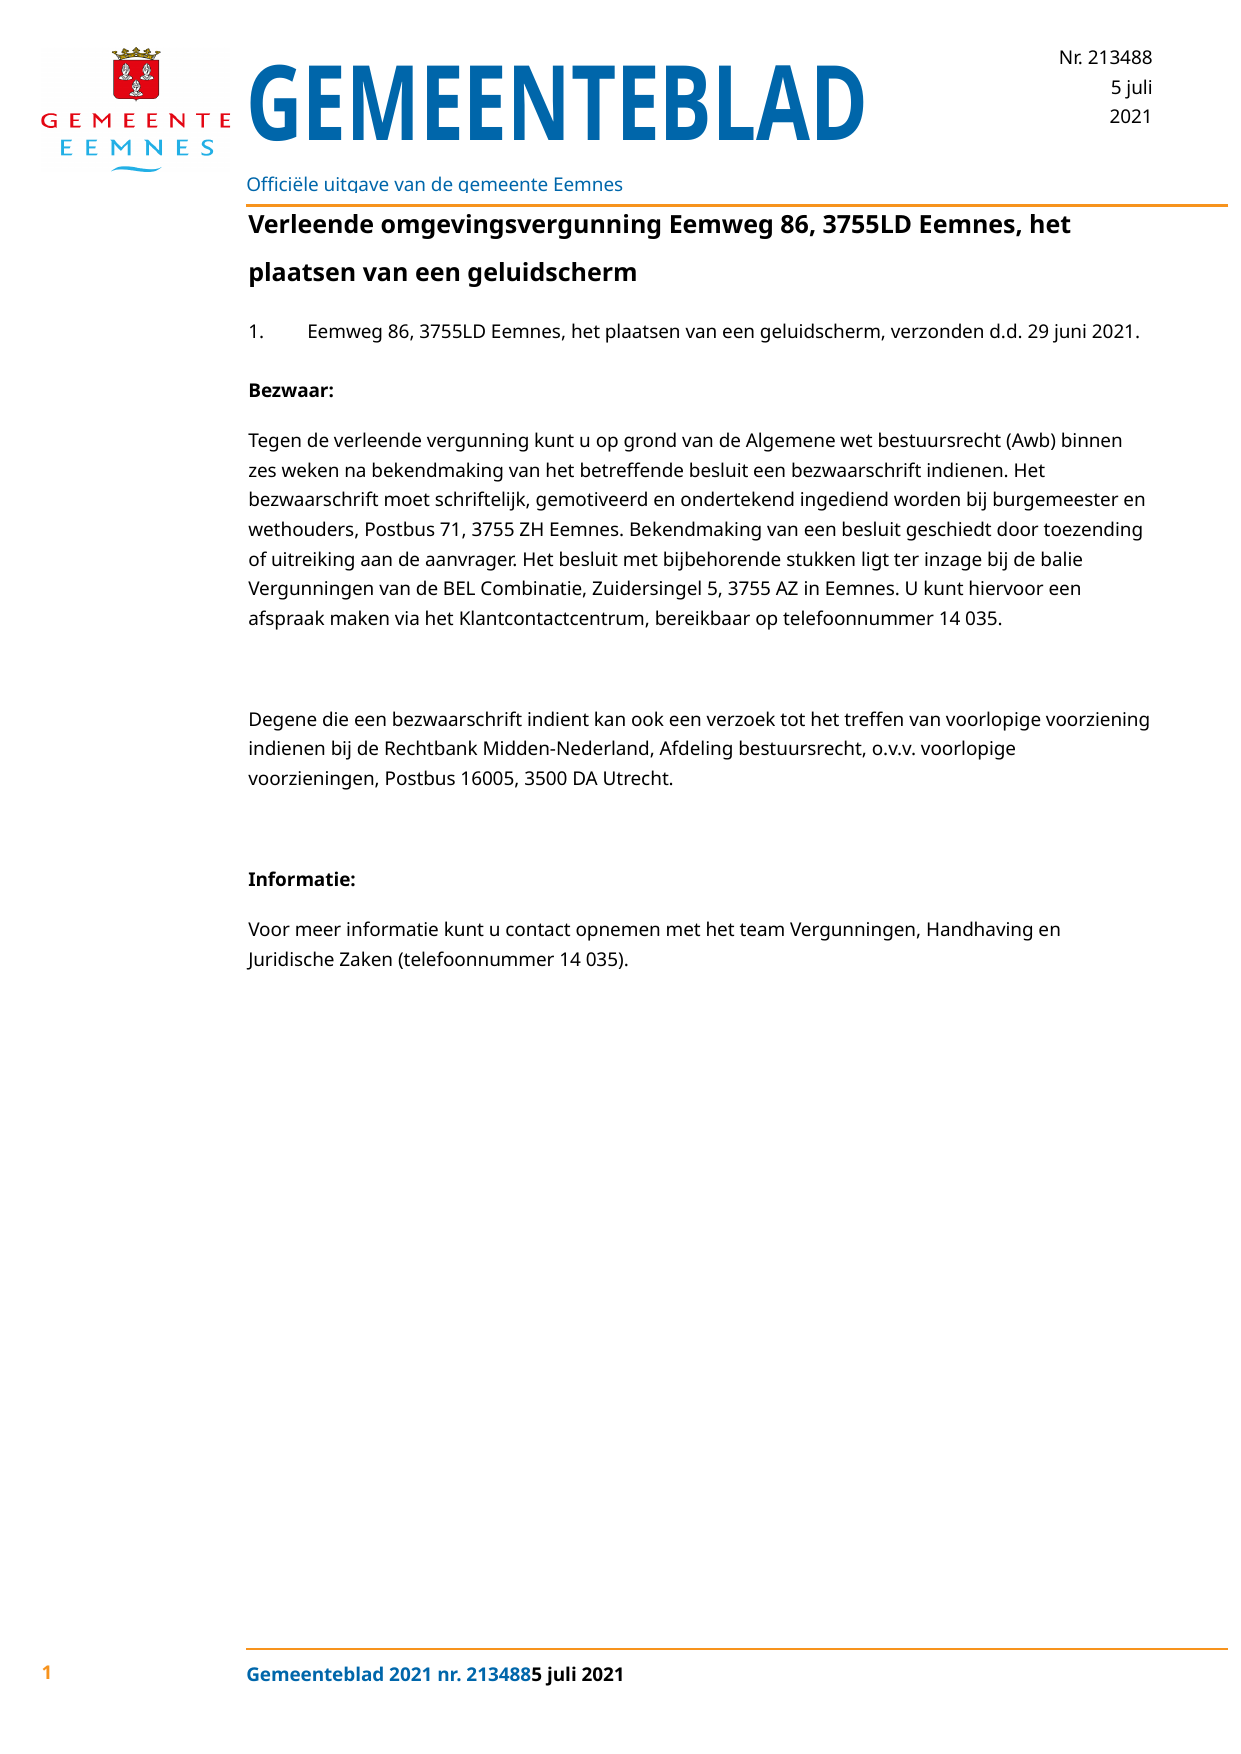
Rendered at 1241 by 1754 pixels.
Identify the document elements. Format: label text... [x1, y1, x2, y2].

text Bezwaar: [248, 377, 1152, 403]
text Verleende omgevingsvergunning Eemweg 86, 3755LD Eemnes, het plaatsen van een geluidscherm [248, 207, 1152, 288]
text Degene die een bezwaarschrift indient kan ook een verzoek tot het treffen van voorlopige voorziening indienen bij de Rechtbank Midden-Nederland, Afdeling bestuursrecht, o.v.v. voorlopige voorzieningen, Postbus 16005, 3500 DA Utrecht. [248, 706, 1152, 791]
list Eemweg 86, 3755LD Eemnes, het plaatsen van een geluidscherm, verzonden d.d. 29 juni 2021. [248, 318, 1152, 344]
text Voor meer informatie kunt u contact opnemen met het team Vergunningen, Handhaving en Juridische Zaken (telefoonnummer 14 035). [248, 916, 1152, 972]
text Informatie: [248, 866, 1152, 892]
picture [41, 47, 231, 172]
text Tegen de verleende vergunning kunt u op grond van de Algemene wet bestuursrecht (Awb) binnen zes weken na bekendmaking van het betreffende besluit een bezwaarschrift indienen. Het bezwaarschrift moet schriftelijk, gemotiveerd en ondertekend ingediend worden bij burgemeester en wethouders, Postbus 71, 3755 ZH Eemnes. Bekendmaking van een besluit geschiedt door toezending of uitreiking aan de aanvrager. Het besluit met bijbehorende stukken ligt ter inzage bij de balie Vergunningen van de BEL Combinatie, Zuidersingel 5, 3755 AZ in Eemnes. U kunt hiervoor een afspraak maken via het Klantcontactcentrum, bereikbaar op telefoonnummer 14 035. [248, 427, 1152, 631]
